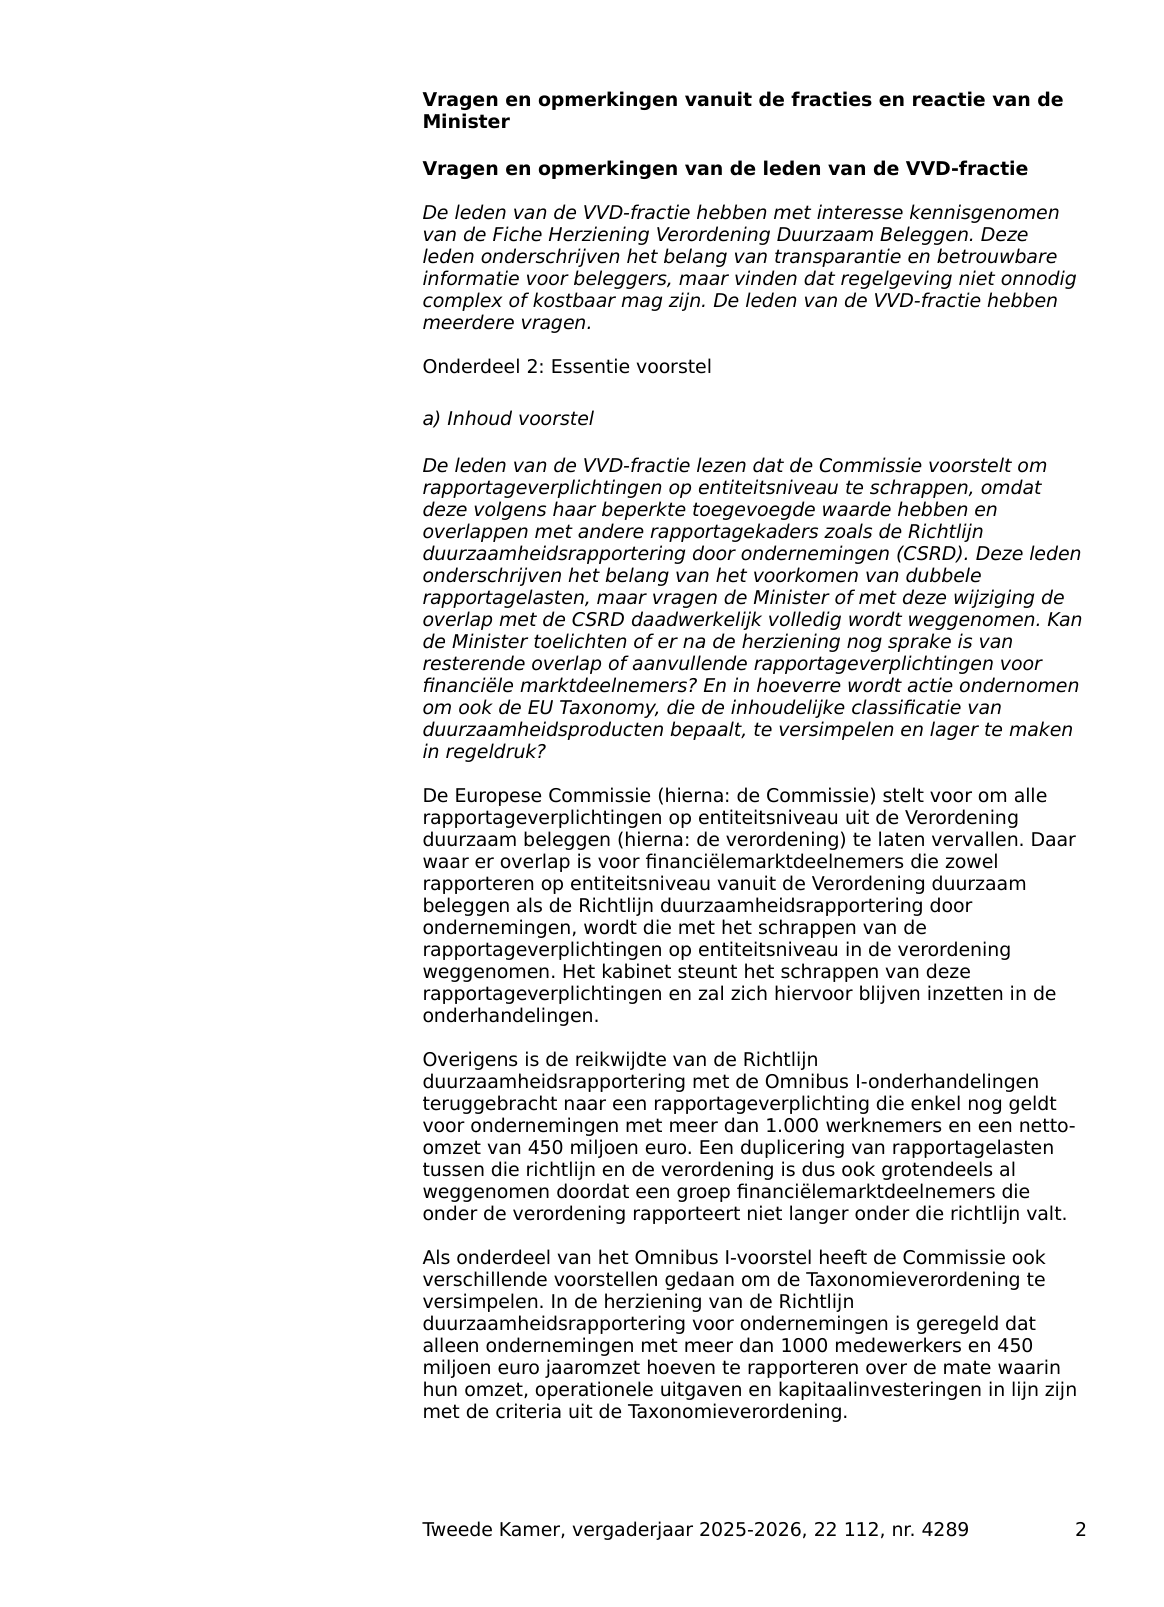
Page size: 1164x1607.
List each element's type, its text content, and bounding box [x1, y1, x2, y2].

text De leden van de VVD-fractie hebben met interesse kennisgenomen van de Fiche Herziening Verordening Duurzaam Beleggen. Deze leden onderschrijven het belang van transparantie en betrouwbare informatie voor beleggers, maar vinden dat regelgeving niet onnodig complex of kostbaar mag zijn. De leden van de VVD-fractie hebben meerdere vragen. [422, 202, 1087, 334]
text De leden van de VVD-fractie lezen dat de Commissie voorstelt om rapportageverplichtingen op entiteitsniveau te schrappen, omdat deze volgens haar beperkte toegevoegde waarde hebben en overlappen met andere rapportagekaders zoals de Richtlijn duurzaamheidsrapportering door ondernemingen (CSRD). Deze leden onderschrijven het belang van het voorkomen van dubbele rapportagelasten, maar vragen de Minister of met deze wijziging de overlap met de CSRD daadwerkelijk volledig wordt weggenomen. Kan de Minister toelichten of er na de herziening nog sprake is van resterende overlap of aanvullende rapportageverplichtingen voor financiële marktdeelnemers? En in hoeverre wordt actie ondernomen om ook de EU Taxonomy, die de inhoudelijke classificatie van duurzaamheidsproducten bepaalt, te versimpelen en lager te maken in regeldruk? [422, 455, 1087, 763]
text Als onderdeel van het Omnibus I-voorstel heeft de Commissie ook verschillende voorstellen gedaan om de Taxonomieverordening te versimpelen. In de herziening van de Richtlijn duurzaamheidsrapportering voor ondernemingen is geregeld dat alleen ondernemingen met meer dan 1000 medewerkers en 450 miljoen euro jaaromzet hoeven te rapporteren over de mate waarin hun omzet, operationele uitgaven en kapitaalinvesteringen in lijn zijn met de criteria uit de Taxonomieverordening. [422, 1247, 1087, 1423]
subtitle Onderdeel 2: Essentie voorstel [422, 356, 1087, 378]
subtitle Vragen en opmerkingen van de leden van de VVD-fractie [422, 158, 1087, 180]
subtitle a) Inhoud voorstel [422, 408, 1087, 430]
subtitle Vragen en opmerkingen vanuit de fracties en reactie van de Minister [422, 89, 1087, 133]
text De Europese Commissie (hierna: de Commissie) stelt voor om alle rapportageverplichtingen op entiteitsniveau uit de Verordening duurzaam beleggen (hierna: de verordening) te laten vervallen. Daar waar er overlap is voor financiëlemarktdeelnemers die zowel rapporteren op entiteitsniveau vanuit de Verordening duurzaam beleggen als de Richtlijn duurzaamheidsrapportering door ondernemingen, wordt die met het schrappen van de rapportageverplichtingen op entiteitsniveau in de verordening weggenomen. Het kabinet steunt het schrappen van deze rapportageverplichtingen en zal zich hiervoor blijven inzetten in de onderhandelingen. [422, 785, 1087, 1027]
text Overigens is de reikwijdte van de Richtlijn duurzaamheidsrapportering met de Omnibus I-onderhandelingen teruggebracht naar een rapportageverplichting die enkel nog geldt voor ondernemingen met meer dan 1.000 werknemers en een netto-omzet van 450 miljoen euro. Een duplicering van rapportagelasten tussen die richtlijn en de verordening is dus ook grotendeels al weggenomen doordat een groep financiëlemarktdeelnemers die onder de verordening rapporteert niet langer onder die richtlijn valt. [422, 1049, 1087, 1225]
